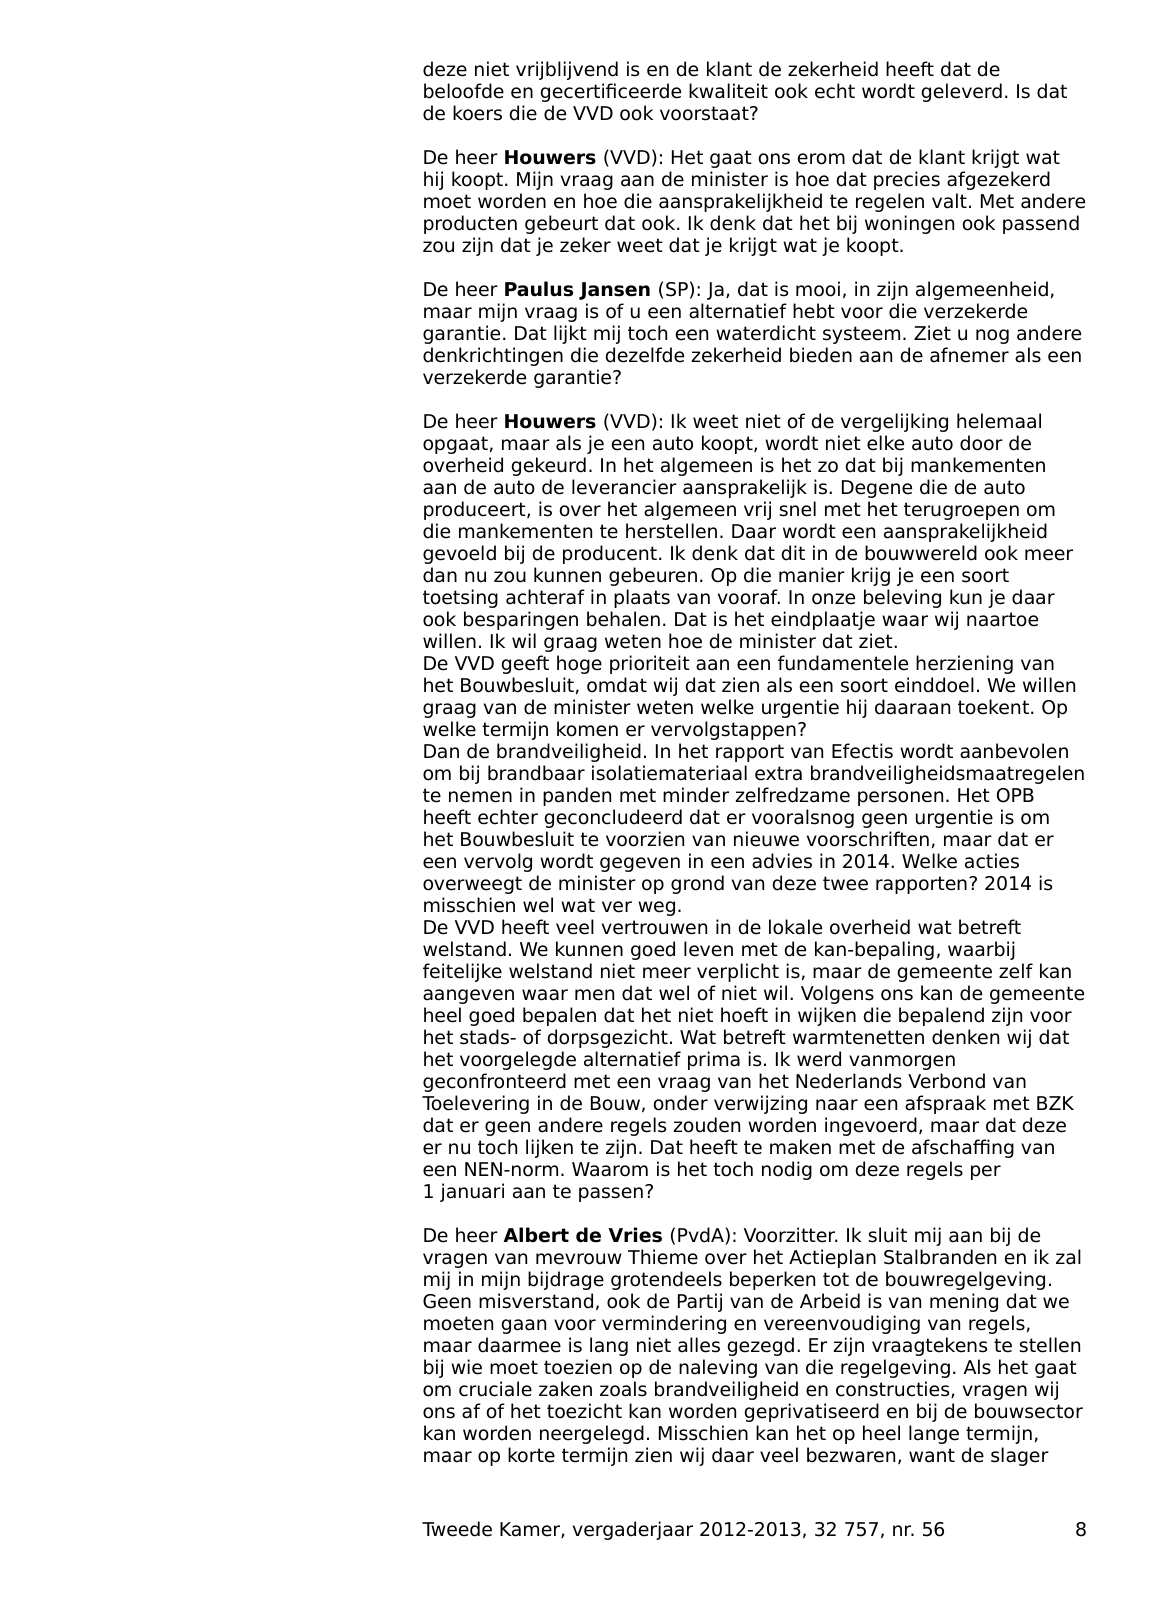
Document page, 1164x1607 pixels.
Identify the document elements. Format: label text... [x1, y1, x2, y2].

text De VVD heeft veel vertrouwen in de lokale overheid wat betreft welstand. We kunnen goed leven met de kan-bepaling, waarbij feitelijke welstand niet meer verplicht is, maar de gemeente zelf kan aangeven waar men dat wel of niet wil. Volgens ons kan de gemeente heel goed bepalen dat het niet hoeft in wijken die bepalend zijn voor het stads- of dorpsgezicht. Wat betreft warmtenetten denken wij dat het voorgelegde alternatief prima is. Ik werd vanmorgen geconfronteerd met een vraag van het Nederlands Verbond van Toelevering in de Bouw, onder verwijzing naar een afspraak met BZK dat er geen andere regels zouden worden ingevoerd, maar dat deze er nu toch lijken te zijn. Dat heeft te maken met de afschaffing van een NEN-norm. Waarom is het toch nodig om deze regels per 1 januari aan te passen? [422, 917, 1087, 1203]
text De heer Houwers (VVD): Het gaat ons erom dat de klant krijgt wat hij koopt. Mijn vraag aan de minister is hoe dat precies afgezekerd moet worden en hoe die aansprakelijkheid te regelen valt. Met andere producten gebeurt dat ook. Ik denk dat het bij woningen ook passend zou zijn dat je zeker weet dat je krijgt wat je koopt. [422, 147, 1087, 257]
text De heer Houwers (VVD): Ik weet niet of de vergelijking helemaal opgaat, maar als je een auto koopt, wordt niet elke auto door de overheid gekeurd. In het algemeen is het zo dat bij mankementen aan de auto de leverancier aansprakelijk is. Degene die de auto produceert, is over het algemeen vrij snel met het terugroepen om die mankementen te herstellen. Daar wordt een aansprakelijkheid gevoeld bij de producent. Ik denk dat dit in de bouwwereld ook meer dan nu zou kunnen gebeuren. Op die manier krijg je een soort toetsing achteraf in plaats van vooraf. In onze beleving kun je daar ook besparingen behalen. Dat is het eindplaatje waar wij naartoe willen. Ik wil graag weten hoe de minister dat ziet. [422, 411, 1087, 653]
text De heer Albert de Vries (PvdA): Voorzitter. Ik sluit mij aan bij de vragen van mevrouw Thieme over het Actieplan Stalbranden en ik zal mij in mijn bijdrage grotendeels beperken tot de bouwregelgeving. Geen misverstand, ook de Partij van de Arbeid is van mening dat we moeten gaan voor vermindering en vereenvoudiging van regels, maar daarmee is lang niet alles gezegd. Er zijn vraagtekens te stellen bij wie moet toezien op de naleving van die regelgeving. Als het gaat om cruciale zaken zoals brandveiligheid en constructies, vragen wij ons af of het toezicht kan worden geprivatiseerd en bij de bouwsector kan worden neergelegd. Misschien kan het op heel lange termijn, maar op korte termijn zien wij daar veel bezwaren, want de slager [422, 1225, 1087, 1467]
text De heer Paulus Jansen (SP): Ja, dat is mooi, in zijn algemeenheid, maar mijn vraag is of u een alternatief hebt voor die verzekerde garantie. Dat lijkt mij toch een waterdicht systeem. Ziet u nog andere denkrichtingen die dezelfde zekerheid bieden aan de afnemer als een verzekerde garantie? [422, 279, 1087, 389]
text deze niet vrijblijvend is en de klant de zekerheid heeft dat de beloofde en gecertificeerde kwaliteit ook echt wordt geleverd. Is dat de koers die de VVD ook voorstaat? [422, 59, 1087, 125]
text Dan de brandveiligheid. In het rapport van Efectis wordt aanbevolen om bij brandbaar isolatiemateriaal extra brandveiligheidsmaatregelen te nemen in panden met minder zelfredzame personen. Het OPB heeft echter geconcludeerd dat er vooralsnog geen urgentie is om het Bouwbesluit te voorzien van nieuwe voorschriften, maar dat er een vervolg wordt gegeven in een advies in 2014. Welke acties overweegt de minister op grond van deze twee rapporten? 2014 is misschien wel wat ver weg. [422, 741, 1087, 917]
text De VVD geeft hoge prioriteit aan een fundamentele herziening van het Bouwbesluit, omdat wij dat zien als een soort einddoel. We willen graag van de minister weten welke urgentie hij daaraan toekent. Op welke termijn komen er vervolgstappen? [422, 653, 1087, 741]
